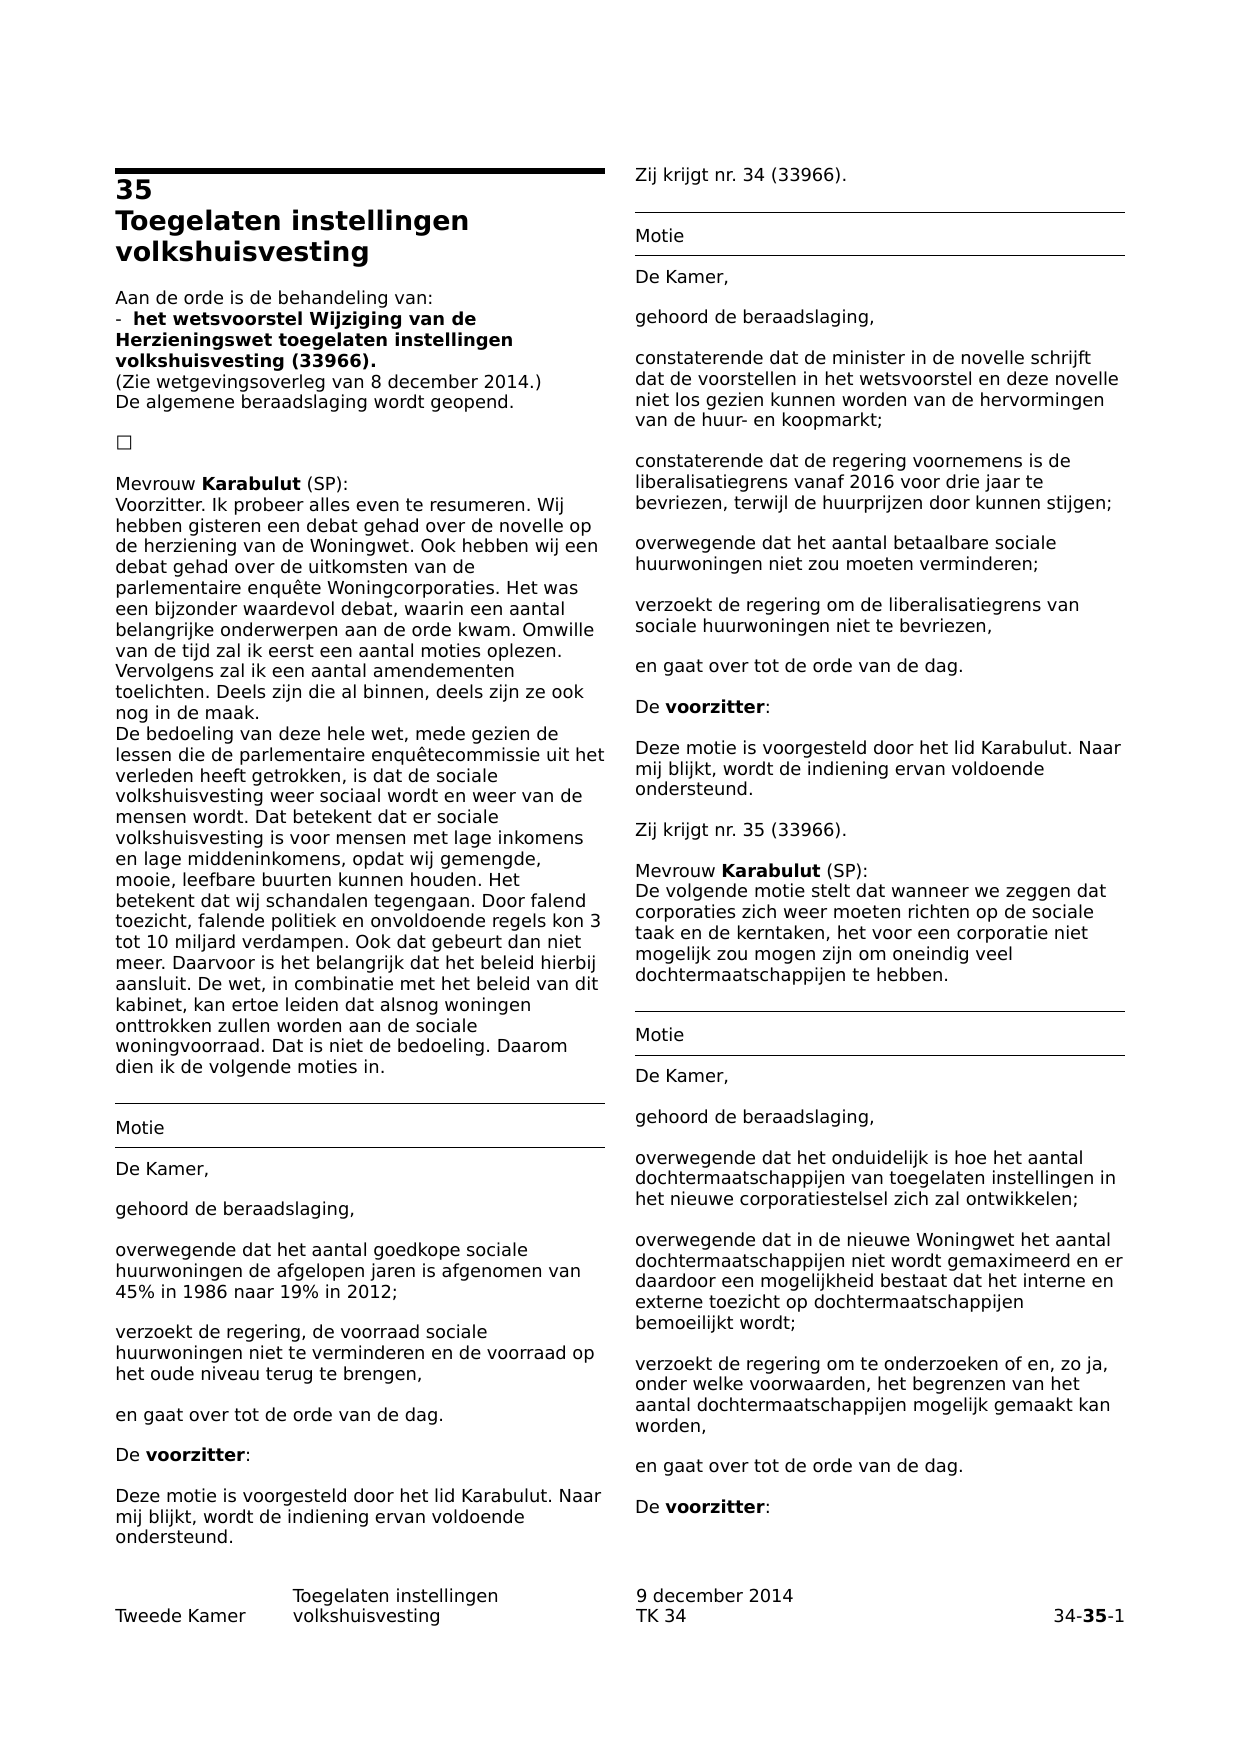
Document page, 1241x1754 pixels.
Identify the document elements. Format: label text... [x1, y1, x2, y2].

text overwegende dat in de nieuwe Woningwet het aantal dochtermaatschappijen niet wordt gemaximeerd en er daardoor een mogelijkheid bestaat dat het interne en externe toezicht op dochtermaatschappijen bemoeilijkt wordt; [635, 1230, 1125, 1333]
text De voorzitter: [635, 1497, 1125, 1518]
text De voorzitter: [115, 1445, 605, 1466]
text Zij krijgt nr. 35 (33966). [635, 820, 1125, 841]
text De Kamer, [635, 1066, 1125, 1087]
text (Zie wetgevingsoverleg van 8 december 2014.) [115, 371, 605, 392]
text overwegende dat het onduidelijk is hoe het aantal dochtermaatschappijen van toegelaten instellingen in het nieuwe corporatiestelsel zich zal ontwikkelen; [635, 1147, 1125, 1210]
text ⬜ [115, 433, 605, 454]
text en gaat over tot de orde van de dag. [635, 1456, 1125, 1477]
text verzoekt de regering om de liberalisatiegrens van sociale huurwoningen niet te bevriezen, [635, 595, 1125, 636]
text De Kamer, [115, 1158, 605, 1179]
text Mevrouw Karabulut (SP): [115, 474, 605, 494]
text overwegende dat het aantal betaalbare sociale huurwoningen niet zou moeten verminderen; [635, 533, 1125, 575]
text De Kamer, [635, 267, 1125, 287]
text Zij krijgt nr. 34 (33966). [635, 165, 1125, 186]
text verzoekt de regering om te onderzoeken of en, zo ja, onder welke voorwaarden, het begrenzen van het aantal dochtermaatschappijen mogelijk gemaakt kan worden, [635, 1353, 1125, 1436]
text en gaat over tot de orde van de dag. [115, 1404, 605, 1425]
text Deze motie is voorgesteld door het lid Karabulut. Naar mij blijkt, wordt de indiening ervan voldoende ondersteund. [635, 738, 1125, 800]
text verzoekt de regering, de voorraad sociale huurwoningen niet te verminderen en de voorraad op het oude niveau terug te brengen, [115, 1322, 605, 1384]
text Aan de orde is de behandeling van: [115, 288, 605, 309]
text gehoord de beraadslaging, [635, 1107, 1125, 1127]
text overwegende dat het aantal goedkope sociale huurwoningen de afgelopen jaren is afgenomen van 45% in 1986 naar 19% in 2012; [115, 1240, 605, 1302]
text Motie [115, 1118, 605, 1138]
text De bedoeling van deze hele wet, mede gezien de lessen die de parlementaire enquêtecommissie uit het verleden heeft getrokken, is dat de sociale volkshuisvesting weer sociaal wordt en weer van de mensen wordt. Dat betekent dat er sociale volkshuisvesting is voor mensen met lage inkomens en lage middeninkomens, opdat wij gemengde, mooie, leefbare buurten kunnen houden. Het betekent dat wij schandalen tegengaan. Door falend toezicht, falende politiek en onvoldoende regels kon 3 tot 10 miljard verdampen. Ook dat gebeurt dan niet meer. Daarvoor is het belangrijk dat het beleid hierbij aansluit. De wet, in combinatie met het beleid van dit kabinet, kan ertoe leiden dat alsnog woningen onttrokken zullen worden aan de sociale woningvoorraad. Dat is niet de bedoeling. Daarom dien ik de volgende moties in. [115, 724, 605, 1078]
text constaterende dat de minister in de novelle schrijft dat de voorstellen in het wetsvoorstel en deze novelle niet los gezien kunnen worden van de hervormingen van de huur- en koopmarkt; [635, 348, 1125, 431]
text Voorzitter. Ik probeer alles even te resumeren. Wij hebben gisteren een debat gehad over de novelle op de herziening van de Woningwet. Ook hebben wij een debat gehad over de uitkomsten van de parlementaire enquête Woningcorporaties. Het was een bijzonder waardevol debat, waarin een aantal belangrijke onderwerpen aan de orde kwam. Omwille van de tijd zal ik eerst een aantal moties oplezen. Vervolgens zal ik een aantal amendementen toelichten. Deels zijn die al binnen, deels zijn ze ook nog in de maak. [115, 494, 605, 724]
text Deze motie is voorgesteld door het lid Karabulut. Naar mij blijkt, wordt de indiening ervan voldoende ondersteund. [115, 1486, 605, 1548]
text Motie [635, 226, 1125, 247]
text Mevrouw Karabulut (SP): [635, 861, 1125, 881]
title 35 Toegelaten instellingen volkshuisvesting [115, 174, 605, 268]
text De volgende motie stelt dat wanneer we zeggen dat corporaties zich weer moeten richten op de sociale taak en de kerntaken, het voor een corporatie niet mogelijk zou mogen zijn om oneindig veel dochtermaatschappijen te hebben. [635, 881, 1125, 985]
text en gaat over tot de orde van de dag. [635, 656, 1125, 677]
text gehoord de beraadslaging, [635, 307, 1125, 328]
list het wetsvoorstel Wijziging van de Herzieningswet toegelaten instellingen volkshuisvesting (33966). [115, 309, 605, 371]
text constaterende dat de regering voornemens is de liberalisatiegrens vanaf 2016 voor drie jaar te bevriezen, terwijl de huurprijzen door kunnen stijgen; [635, 451, 1125, 513]
text De algemene beraadslaging wordt geopend. [115, 392, 605, 413]
text De voorzitter: [635, 697, 1125, 718]
text Motie [635, 1025, 1125, 1046]
text gehoord de beraadslaging, [115, 1199, 605, 1220]
